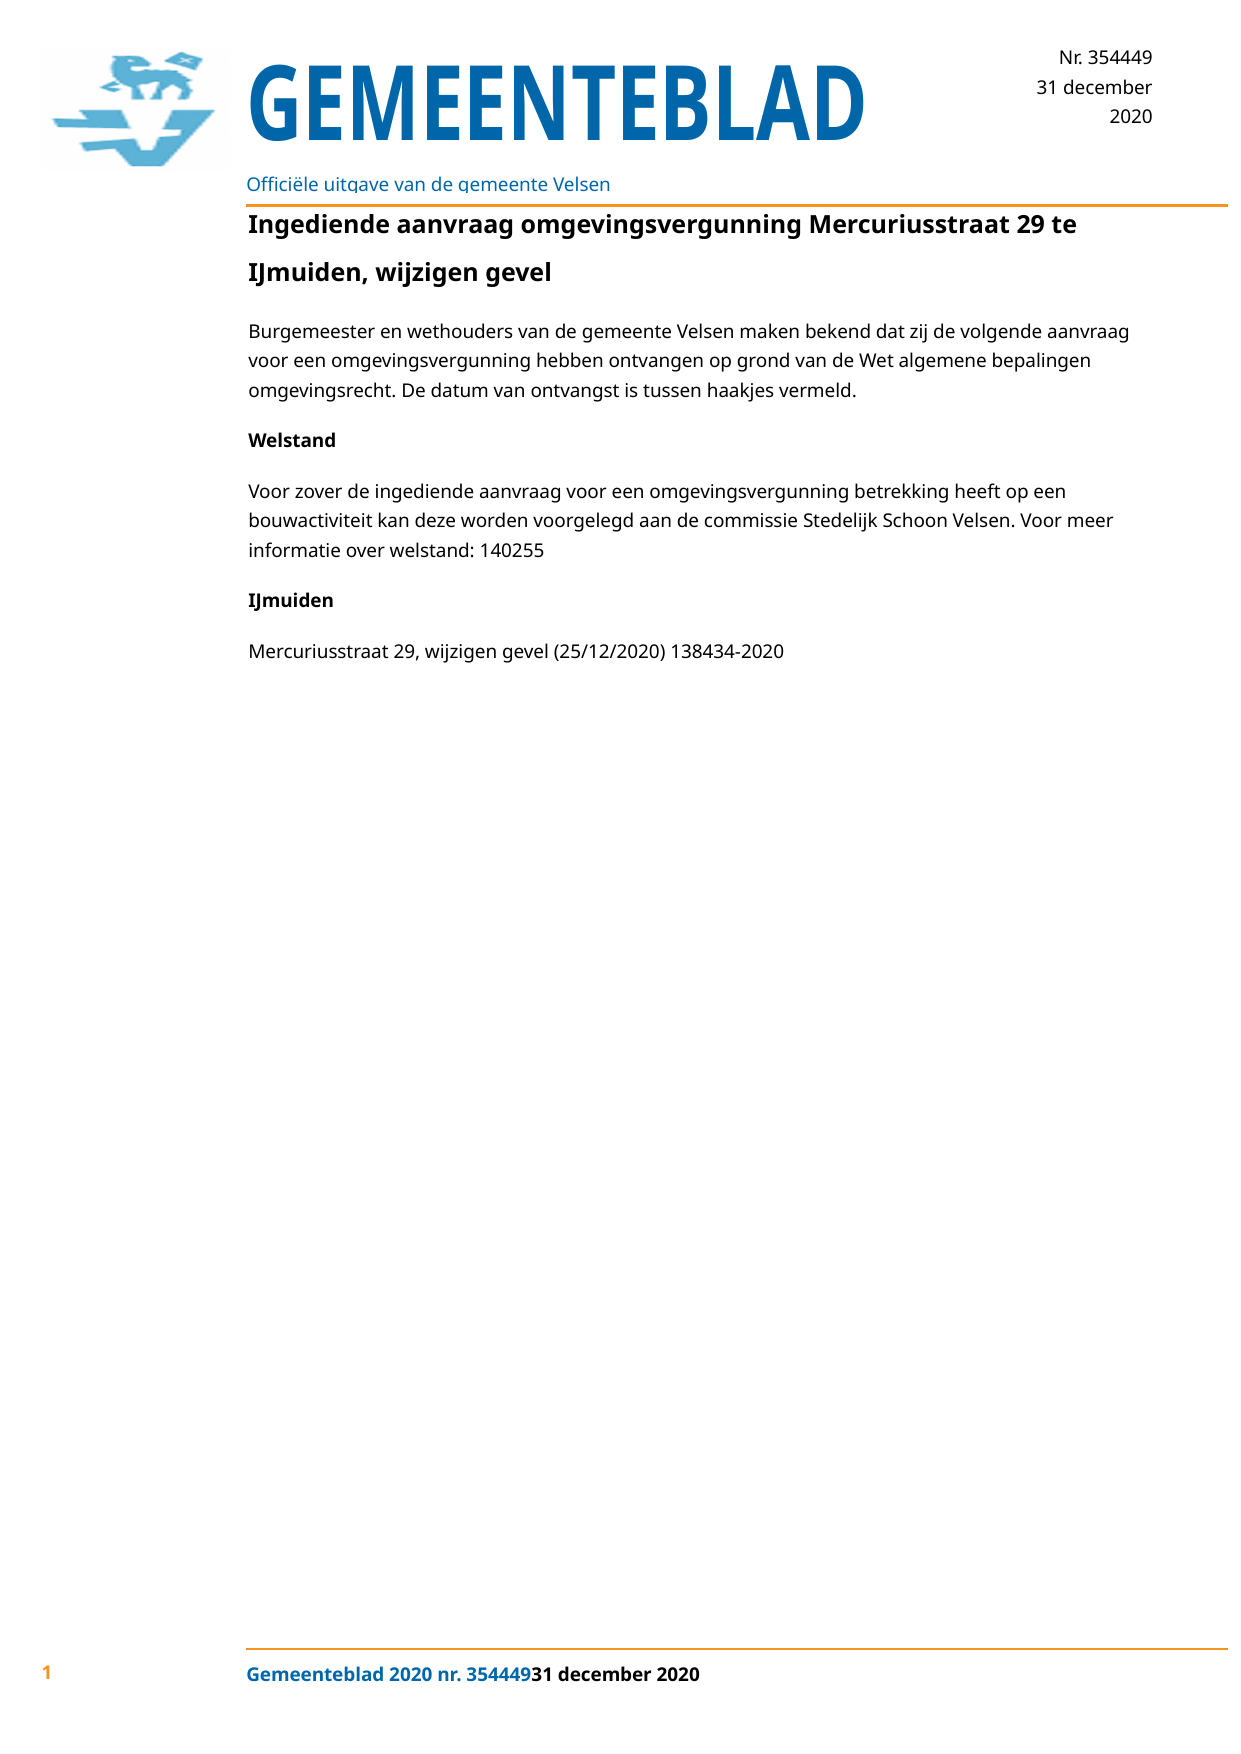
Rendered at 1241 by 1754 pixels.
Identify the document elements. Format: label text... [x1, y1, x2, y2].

picture [41, 47, 231, 172]
text Voor zover de ingediende aanvraag voor een omgevingsvergunning betrekking heeft op een bouwactiviteit kan deze worden voorgelegd aan de commissie Stedelijk Schoon Velsen. Voor meer informatie over welstand: 140255 [248, 478, 1152, 563]
text Burgemeester en wethouders van de gemeente Velsen maken bekend dat zij de volgende aanvraag voor een omgevingsvergunning hebben ontvangen op grond van de Wet algemene bepalingen omgevingsrecht. De datum van ontvangst is tussen haakjes vermeld. [248, 318, 1152, 403]
text IJmuiden [248, 587, 1152, 613]
text Welstand [248, 427, 1152, 453]
text Ingediende aanvraag omgevingsvergunning Mercuriusstraat 29 te IJmuiden, wijzigen gevel [248, 207, 1152, 288]
text Mercuriusstraat 29, wijzigen gevel (25/12/2020) 138434-2020 [248, 638, 1152, 664]
